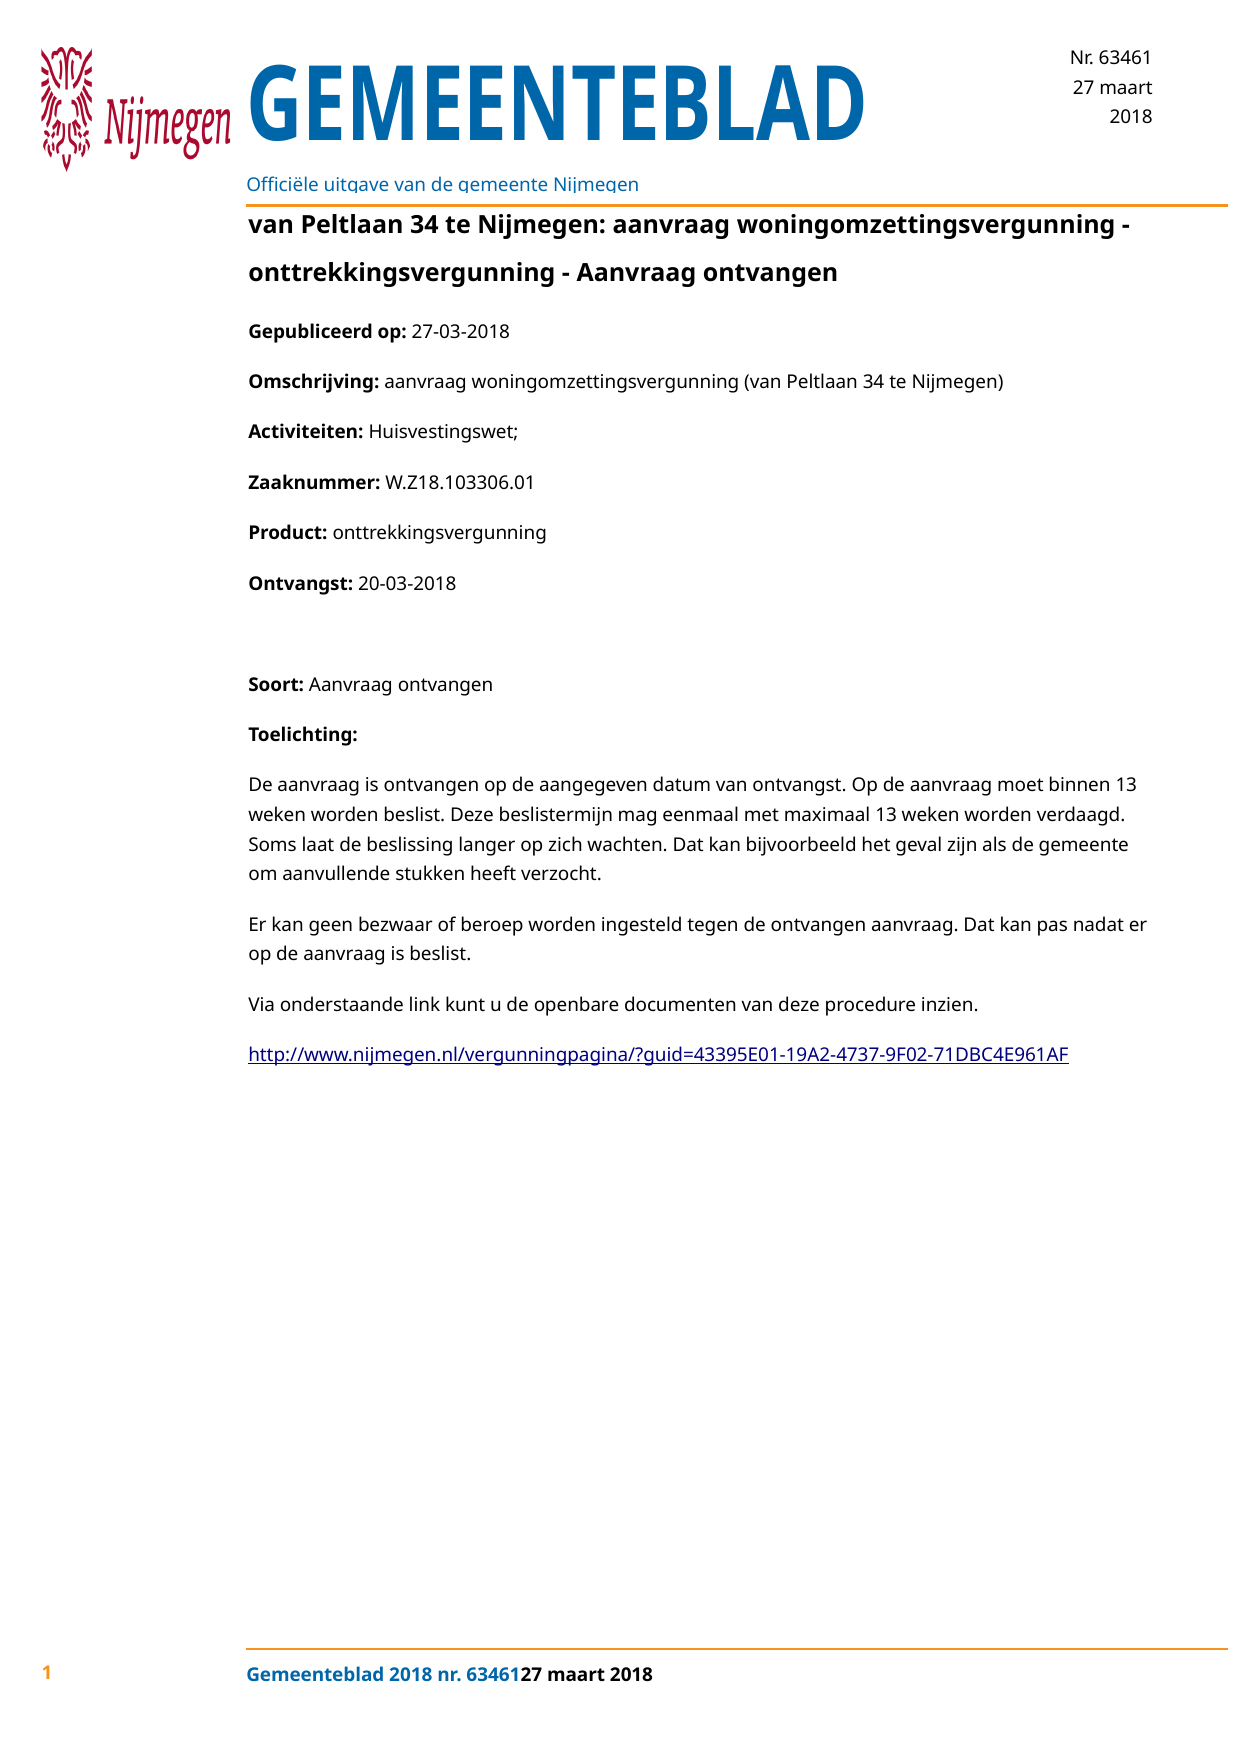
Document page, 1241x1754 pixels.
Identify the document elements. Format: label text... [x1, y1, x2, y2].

text Activiteiten: Huisvestingswet; [248, 419, 1152, 444]
text Ontvangst: 20-03-2018 [248, 570, 1152, 596]
text Product: onttrekkingsvergunning [248, 519, 1152, 545]
text De aanvraag is ontvangen op de aangegeven datum van ontvangst. Op de aanvraag moet binnen 13 weken worden beslist. Deze beslistermijn mag eenmaal met maximaal 13 weken worden verdaagd. Soms laat de beslissing langer op zich wachten. Dat kan bijvoorbeeld het geval zijn als de gemeente om aanvullende stukken heeft verzocht. [248, 772, 1152, 886]
text http://www.nijmegen.nl/vergunningpagina/?guid=43395E01-19A2-4737-9F02-71DBC4E961AF [248, 1041, 1152, 1067]
text Soort: Aanvraag ontvangen [248, 671, 1152, 697]
text van Peltlaan 34 te Nijmegen: aanvraag woningomzettingsvergunning - onttrekkingsvergunning - Aanvraag ontvangen [248, 207, 1152, 288]
text Omschrijving: aanvraag woningomzettingsvergunning (van Peltlaan 34 te Nijmegen) [248, 368, 1152, 394]
text Via onderstaande link kunt u de openbare documenten van deze procedure inzien. [248, 991, 1152, 1017]
text Gepubliceerd op: 27-03-2018 [248, 318, 1152, 344]
text Toelichting: [248, 721, 1152, 747]
text Zaaknummer: W.Z18.103306.01 [248, 469, 1152, 495]
picture [41, 47, 231, 172]
text Er kan geen bezwaar of beroep worden ingesteld tegen de ontvangen aanvraag. Dat kan pas nadat er op de aanvraag is beslist. [248, 911, 1152, 966]
